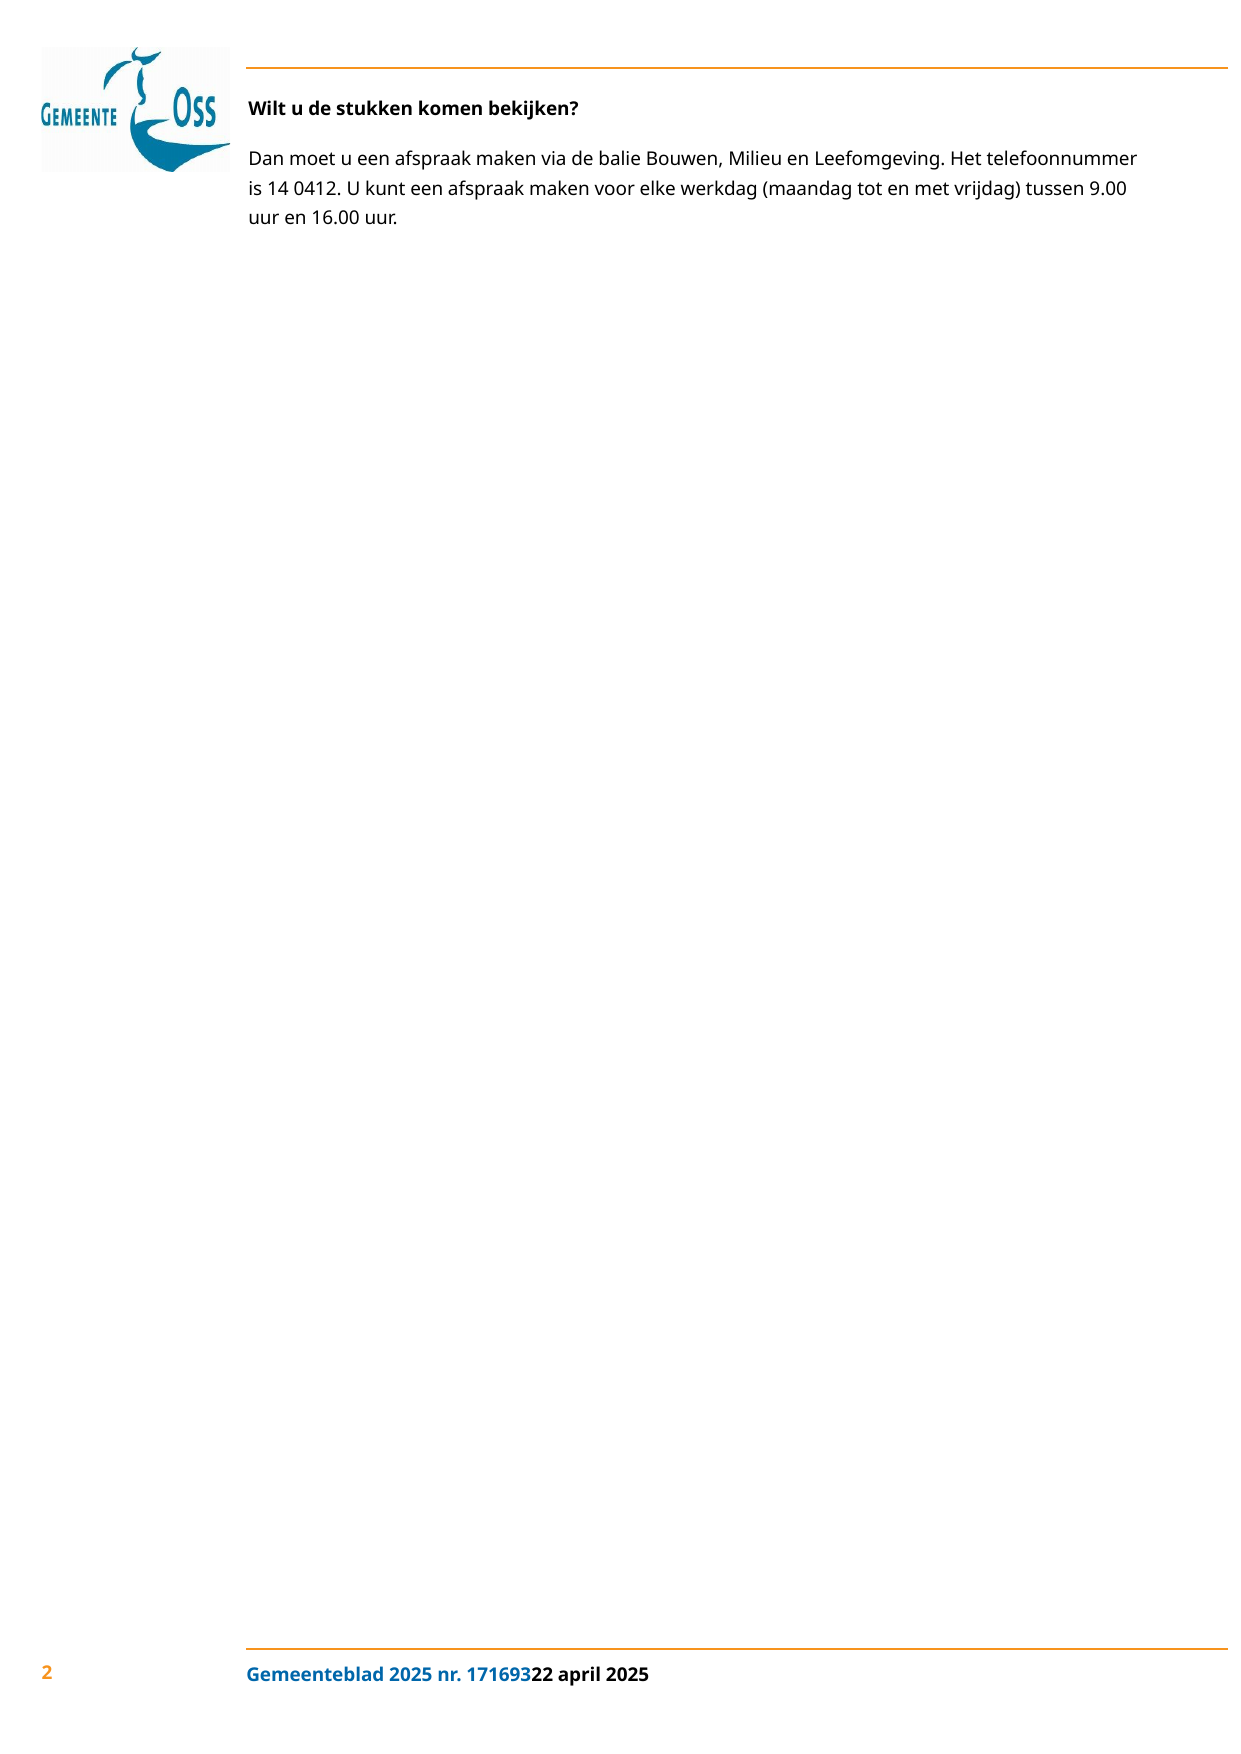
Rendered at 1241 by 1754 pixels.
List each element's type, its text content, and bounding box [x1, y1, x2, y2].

text Wilt u de stukken komen bekijken? [248, 95, 1152, 121]
text Dan moet u een afspraak maken via de balie Bouwen, Milieu en Leefomgeving. Het telefoonnummer is 14 0412. U kunt een afspraak maken voor elke werkdag (maandag tot en met vrijdag) tussen 9.00 uur en 16.00 uur. [248, 145, 1152, 230]
picture [41, 47, 231, 172]
